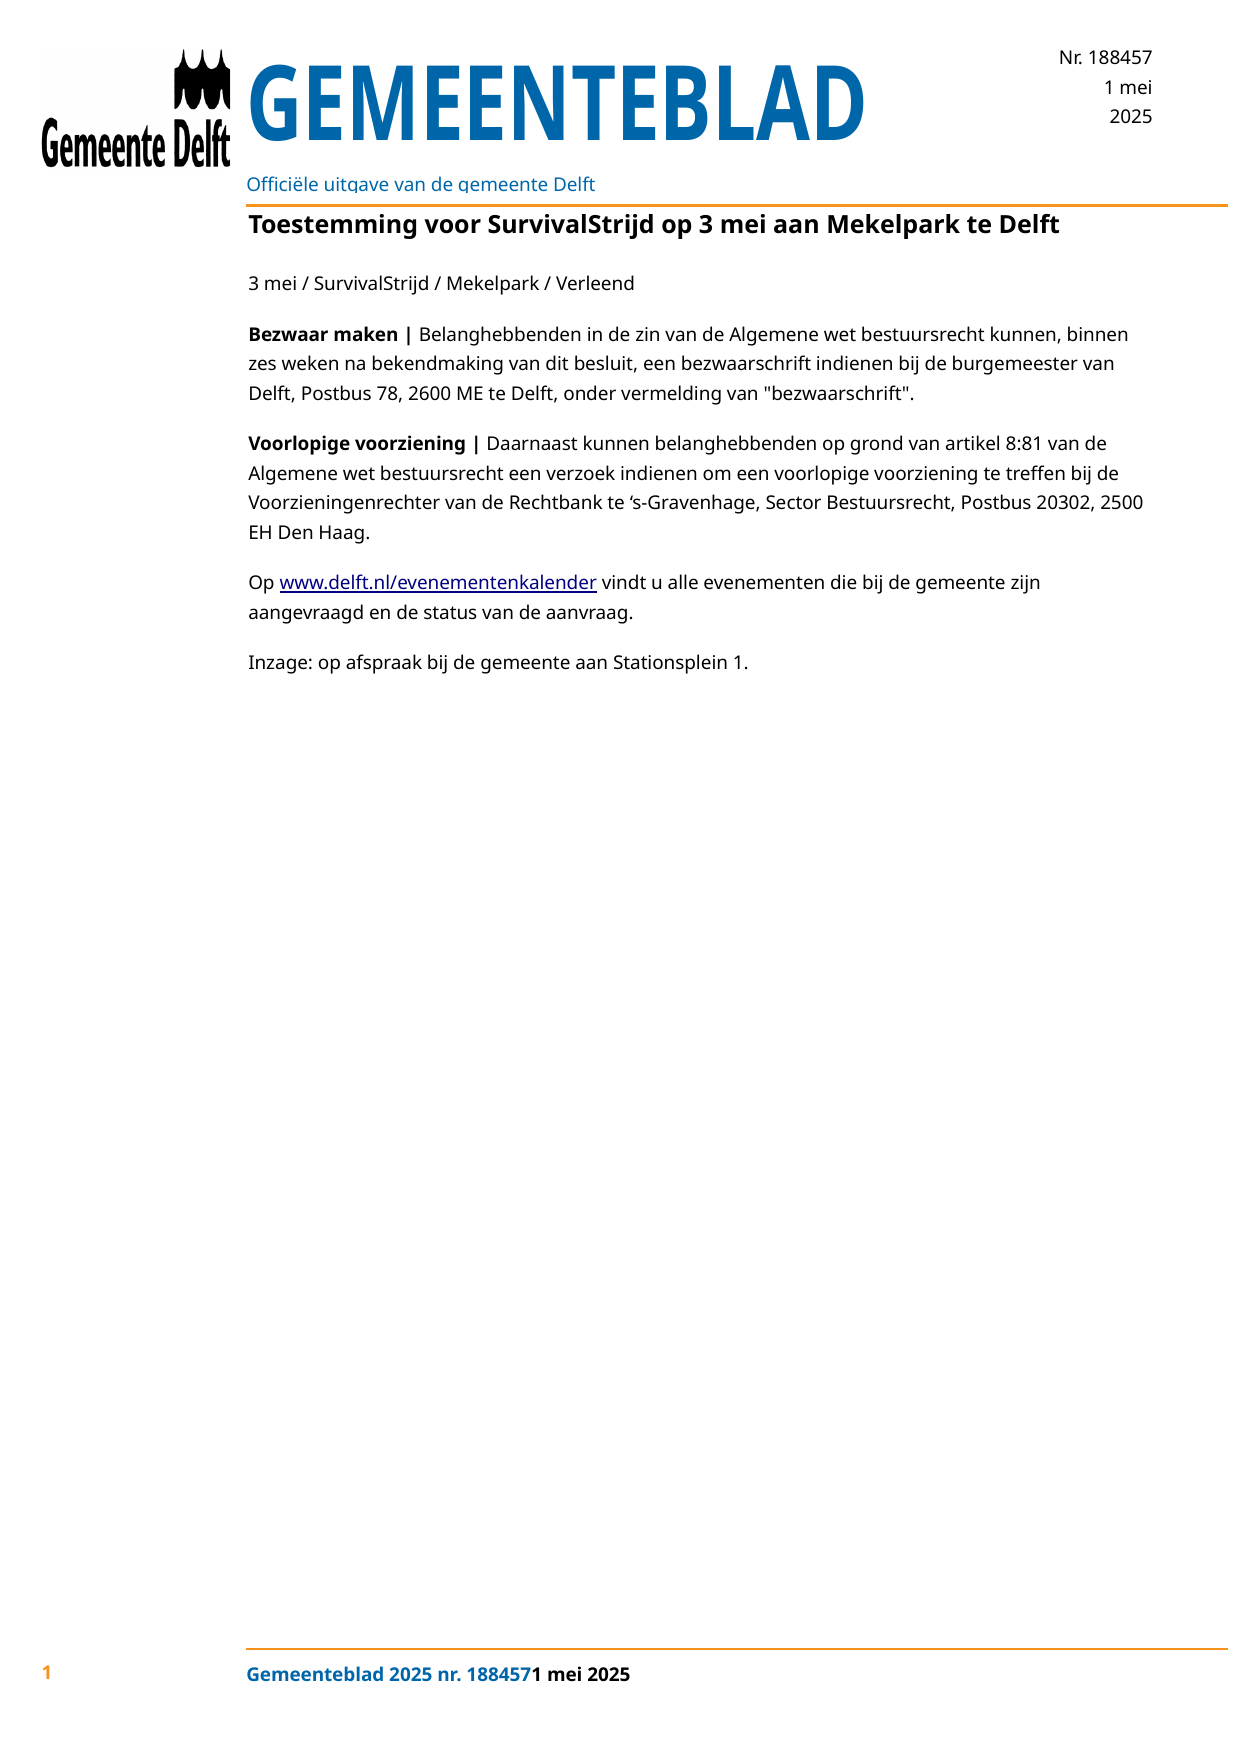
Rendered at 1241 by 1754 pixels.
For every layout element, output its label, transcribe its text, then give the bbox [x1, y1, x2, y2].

text Bezwaar maken | Belanghebbenden in de zin van de Algemene wet bestuursrecht kunnen, binnen zes weken na bekendmaking van dit besluit, een bezwaarschrift indienen bij de burgemeester van Delft, Postbus 78, 2600 ME te Delft, onder vermelding van "bezwaarschrift". [248, 321, 1152, 406]
text Voorlopige voorziening | Daarnaast kunnen belanghebbenden op grond van artikel 8:81 van de Algemene wet bestuursrecht een verzoek indienen om een voorlopige voorziening te treffen bij de Voorzieningenrechter van de Rechtbank te ‘s-Gravenhage, Sector Bestuursrecht, Postbus 20302, 2500 EH Den Haag. [248, 430, 1152, 545]
picture [41, 47, 231, 172]
text Inzage: op afspraak bij de gemeente aan Stationsplein 1. [248, 649, 1152, 675]
text Toestemming voor SurvivalStrijd op 3 mei aan Mekelpark te Delft [248, 207, 1152, 241]
text Op www.delft.nl/evenementenkalender vindt u alle evenementen die bij de gemeente zijn aangevraagd en de status van de aanvraag. [248, 569, 1152, 625]
text 3 mei / SurvivalStrijd / Mekelpark / Verleend [248, 270, 1152, 296]
